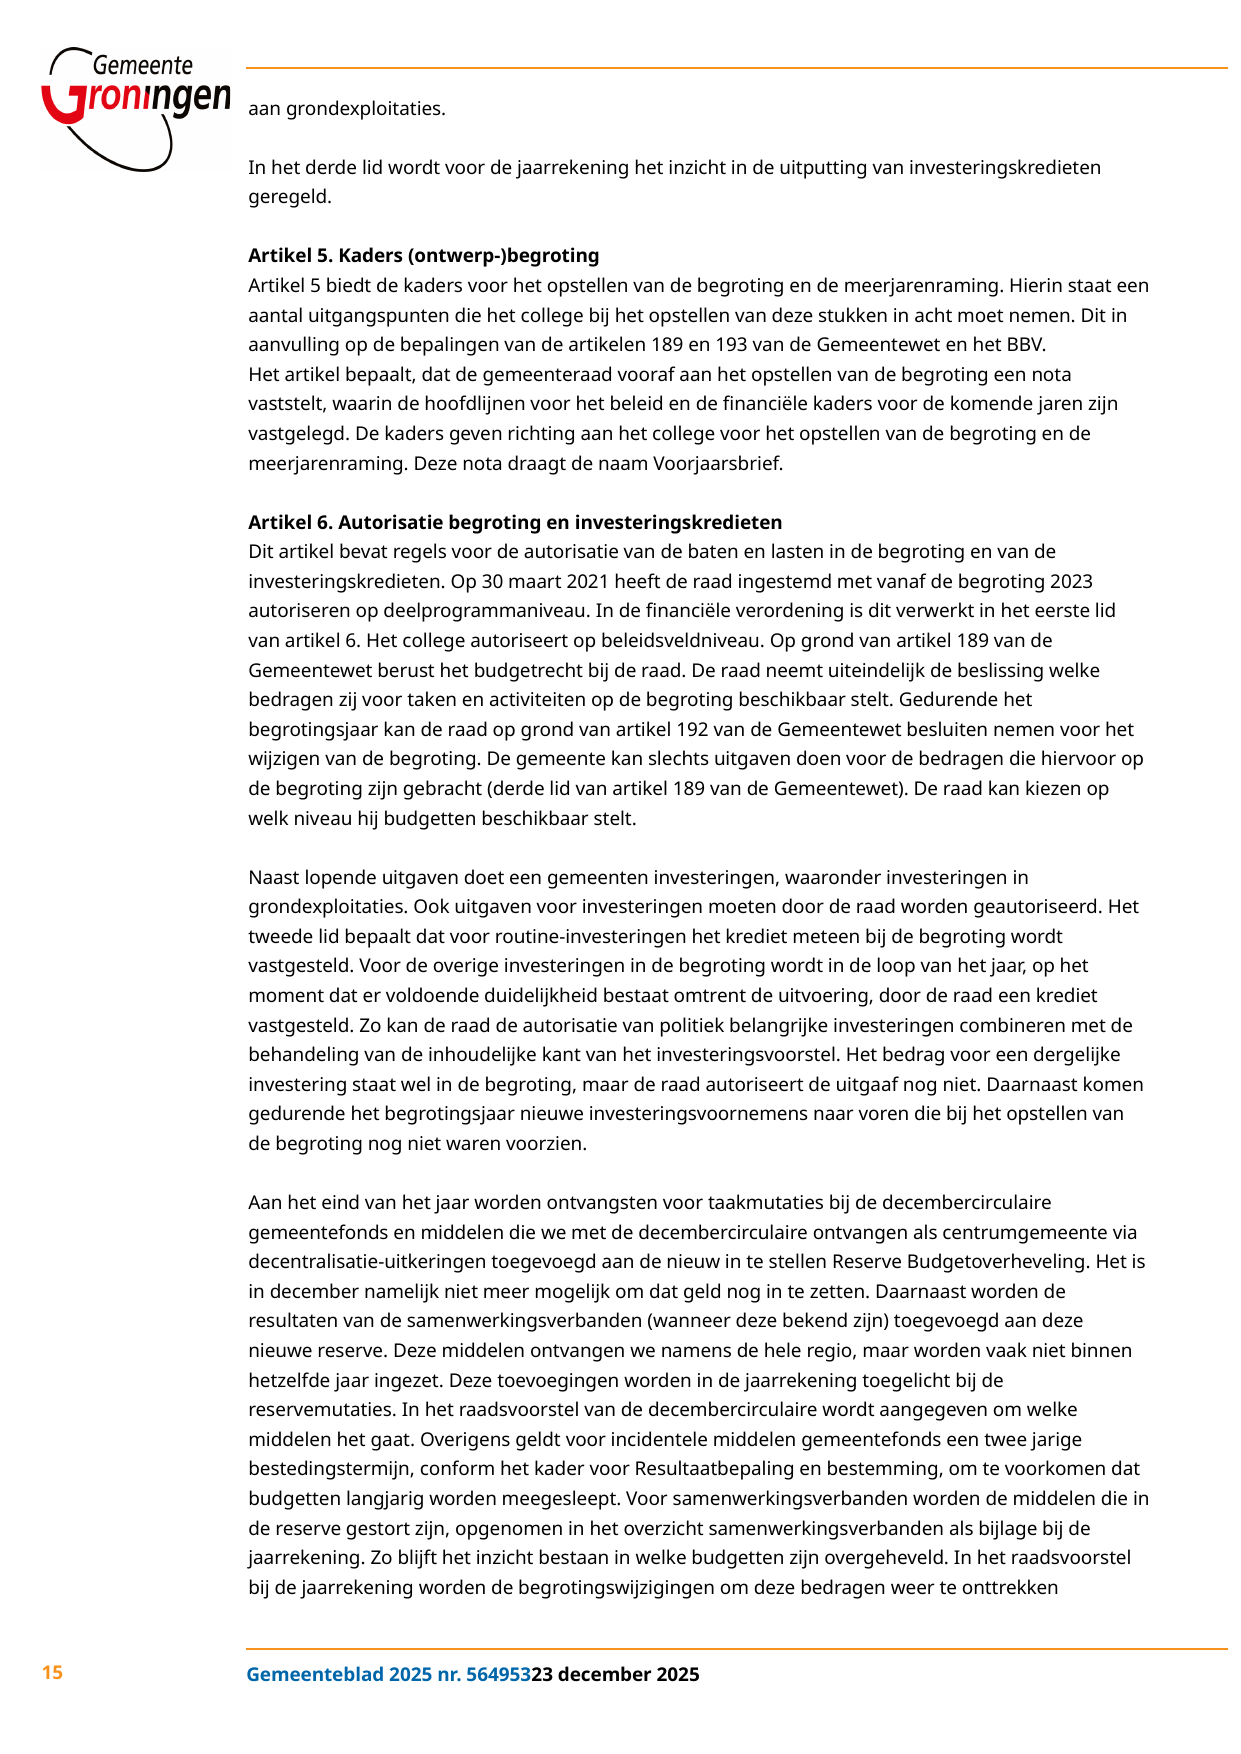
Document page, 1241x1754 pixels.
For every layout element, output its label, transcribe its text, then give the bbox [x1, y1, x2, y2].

text Artikel 5 biedt de kaders voor het opstellen van de begroting en de meerjarenraming. Hierin staat een aantal uitgangspunten die het college bij het opstellen van deze stukken in acht moet nemen. Dit in aanvulling op de bepalingen van de artikelen 189 en 193 van de Gemeentewet en het BBV. [248, 272, 1152, 357]
picture [41, 47, 231, 172]
text Het artikel bepaalt, dat de gemeenteraad vooraf aan het opstellen van de begroting een nota vaststelt, waarin de hoofdlijnen voor het beleid en de financiële kaders voor de komende jaren zijn vastgelegd. De kaders geven richting aan het college voor het opstellen van de begroting en de meerjarenraming. Deze nota draagt de naam Voorjaarsbrief. [248, 361, 1152, 476]
text In het derde lid wordt voor de jaarrekening het inzicht in de uitputting van investeringskredieten geregeld. [248, 154, 1152, 209]
text Naast lopende uitgaven doet een gemeenten investeringen, waaronder investeringen in grondexploitaties. Ook uitgaven voor investeringen moeten door de raad worden geautoriseerd. Het tweede lid bepaalt dat voor routine-investeringen het krediet meteen bij de begroting wordt vastgesteld. Voor de overige investeringen in de begroting wordt in de loop van het jaar, op het moment dat er voldoende duidelijkheid bestaat omtrent de uitvoering, door de raad een krediet vastgesteld. Zo kan de raad de autorisatie van politiek belangrijke investeringen combineren met de behandeling van de inhoudelijke kant van het investeringsvoorstel. Het bedrag voor een dergelijke investering staat wel in de begroting, maar de raad autoriseert de uitgaaf nog niet. Daarnaast komen gedurende het begrotingsjaar nieuwe investeringsvoornemens naar voren die bij het opstellen van de begroting nog niet waren voorzien. [248, 864, 1152, 1156]
text Dit artikel bevat regels voor de autorisatie van de baten en lasten in de begroting en van de investeringskredieten. Op 30 maart 2021 heeft de raad ingestemd met vanaf de begroting 2023 autoriseren op deelprogrammaniveau. In de financiële verordening is dit verwerkt in het eerste lid van artikel 6. Het college autoriseert op beleidsveldniveau. Op grond van artikel 189 van de Gemeentewet berust het budgetrecht bij de raad. De raad neemt uiteindelijk de beslissing welke bedragen zij voor taken en activiteiten op de begroting beschikbaar stelt. Gedurende het begrotingsjaar kan de raad op grond van artikel 192 van de Gemeentewet besluiten nemen voor het wijzigen van de begroting. De gemeente kan slechts uitgaven doen voor de bedragen die hiervoor op de begroting zijn gebracht (derde lid van artikel 189 van de Gemeentewet). De raad kan kiezen op welk niveau hij budgetten beschikbaar stelt. [248, 538, 1152, 831]
text Artikel 6. Autorisatie begroting en investeringskredieten [248, 509, 1152, 535]
text Aan het eind van het jaar worden ontvangsten voor taakmutaties bij de decembercirculaire gemeentefonds en middelen die we met de decembercirculaire ontvangen als centrumgemeente via decentralisatie-uitkeringen toegevoegd aan de nieuw in te stellen Reserve Budgetoverheveling. Het is in december namelijk niet meer mogelijk om dat geld nog in te zetten. Daarnaast worden de resultaten van de samenwerkingsverbanden (wanneer deze bekend zijn) toegevoegd aan deze nieuwe reserve. Deze middelen ontvangen we namens de hele regio, maar worden vaak niet binnen hetzelfde jaar ingezet. Deze toevoegingen worden in de jaarrekening toegelicht bij de reservemutaties. In het raadsvoorstel van de decembercirculaire wordt aangegeven om welke middelen het gaat. Overigens geldt voor incidentele middelen gemeentefonds een twee jarige bestedingstermijn, conform het kader voor Resultaatbepaling en bestemming, om te voorkomen dat budgetten langjarig worden meegesleept. Voor samenwerkingsverbanden worden de middelen die in de reserve gestort zijn, opgenomen in het overzicht samenwerkingsverbanden als bijlage bij de jaarrekening. Zo blijft het inzicht bestaan in welke budgetten zijn overgeheveld. In het raadsvoorstel bij de jaarrekening worden de begrotingswijzigingen om deze bedragen weer te onttrekken [248, 1189, 1152, 1600]
text aan grondexploitaties. [248, 95, 1152, 121]
text Artikel 5. Kaders (ontwerp-)begroting [248, 243, 1152, 268]
